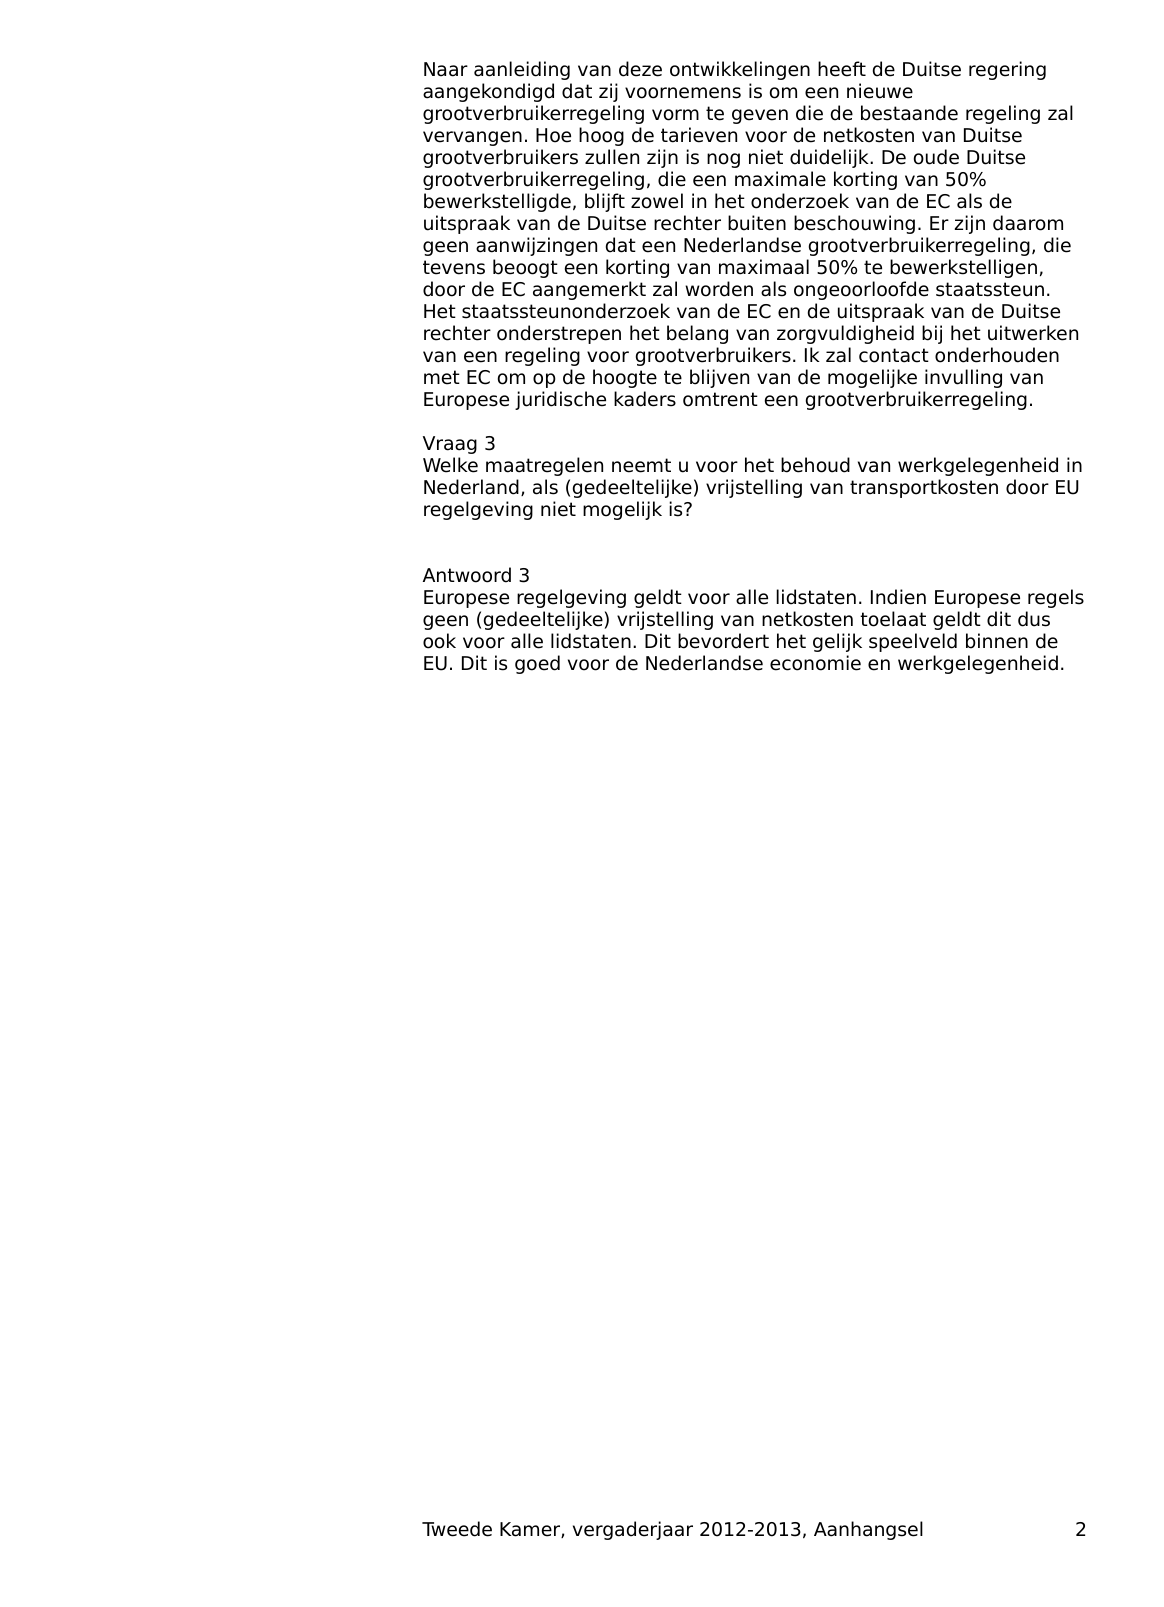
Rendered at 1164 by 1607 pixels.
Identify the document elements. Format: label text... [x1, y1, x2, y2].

text Het staatssteunonderzoek van de EC en de uitspraak van de Duitse rechter onderstrepen het belang van zorgvuldigheid bij het uitwerken van een regeling voor grootverbruikers. Ik zal contact onderhouden met EC om op de hoogte te blijven van de mogelijke invulling van Europese juridische kaders omtrent een grootverbruikerregeling. [422, 301, 1087, 411]
text Vraag 3 [422, 433, 1087, 455]
text Europese regelgeving geldt voor alle lidstaten. Indien Europese regels geen (gedeeltelijke) vrijstelling van netkosten toelaat geldt dit dus ook voor alle lidstaten. Dit bevordert het gelijk speelveld binnen de EU. Dit is goed voor de Nederlandse economie en werkgelegenheid. [422, 587, 1087, 675]
text Naar aanleiding van deze ontwikkelingen heeft de Duitse regering aangekondigd dat zij voornemens is om een nieuwe grootverbruikerregeling vorm te geven die de bestaande regeling zal vervangen. Hoe hoog de tarieven voor de netkosten van Duitse grootverbruikers zullen zijn is nog niet duidelijk. De oude Duitse grootverbruikerregeling, die een maximale korting van 50% bewerkstelligde, blijft zowel in het onderzoek van de EC als de uitspraak van de Duitse rechter buiten beschouwing. Er zijn daarom geen aanwijzingen dat een Nederlandse grootverbruikerregeling, die tevens beoogt een korting van maximaal 50% te bewerkstelligen, door de EC aangemerkt zal worden als ongeoorloofde staatssteun. [422, 59, 1087, 301]
text Welke maatregelen neemt u voor het behoud van werkgelegenheid in Nederland, als (gedeeltelijke) vrijstelling van transportkosten door EU regelgeving niet mogelijk is? [422, 455, 1087, 521]
text Antwoord 3 [422, 565, 1087, 587]
